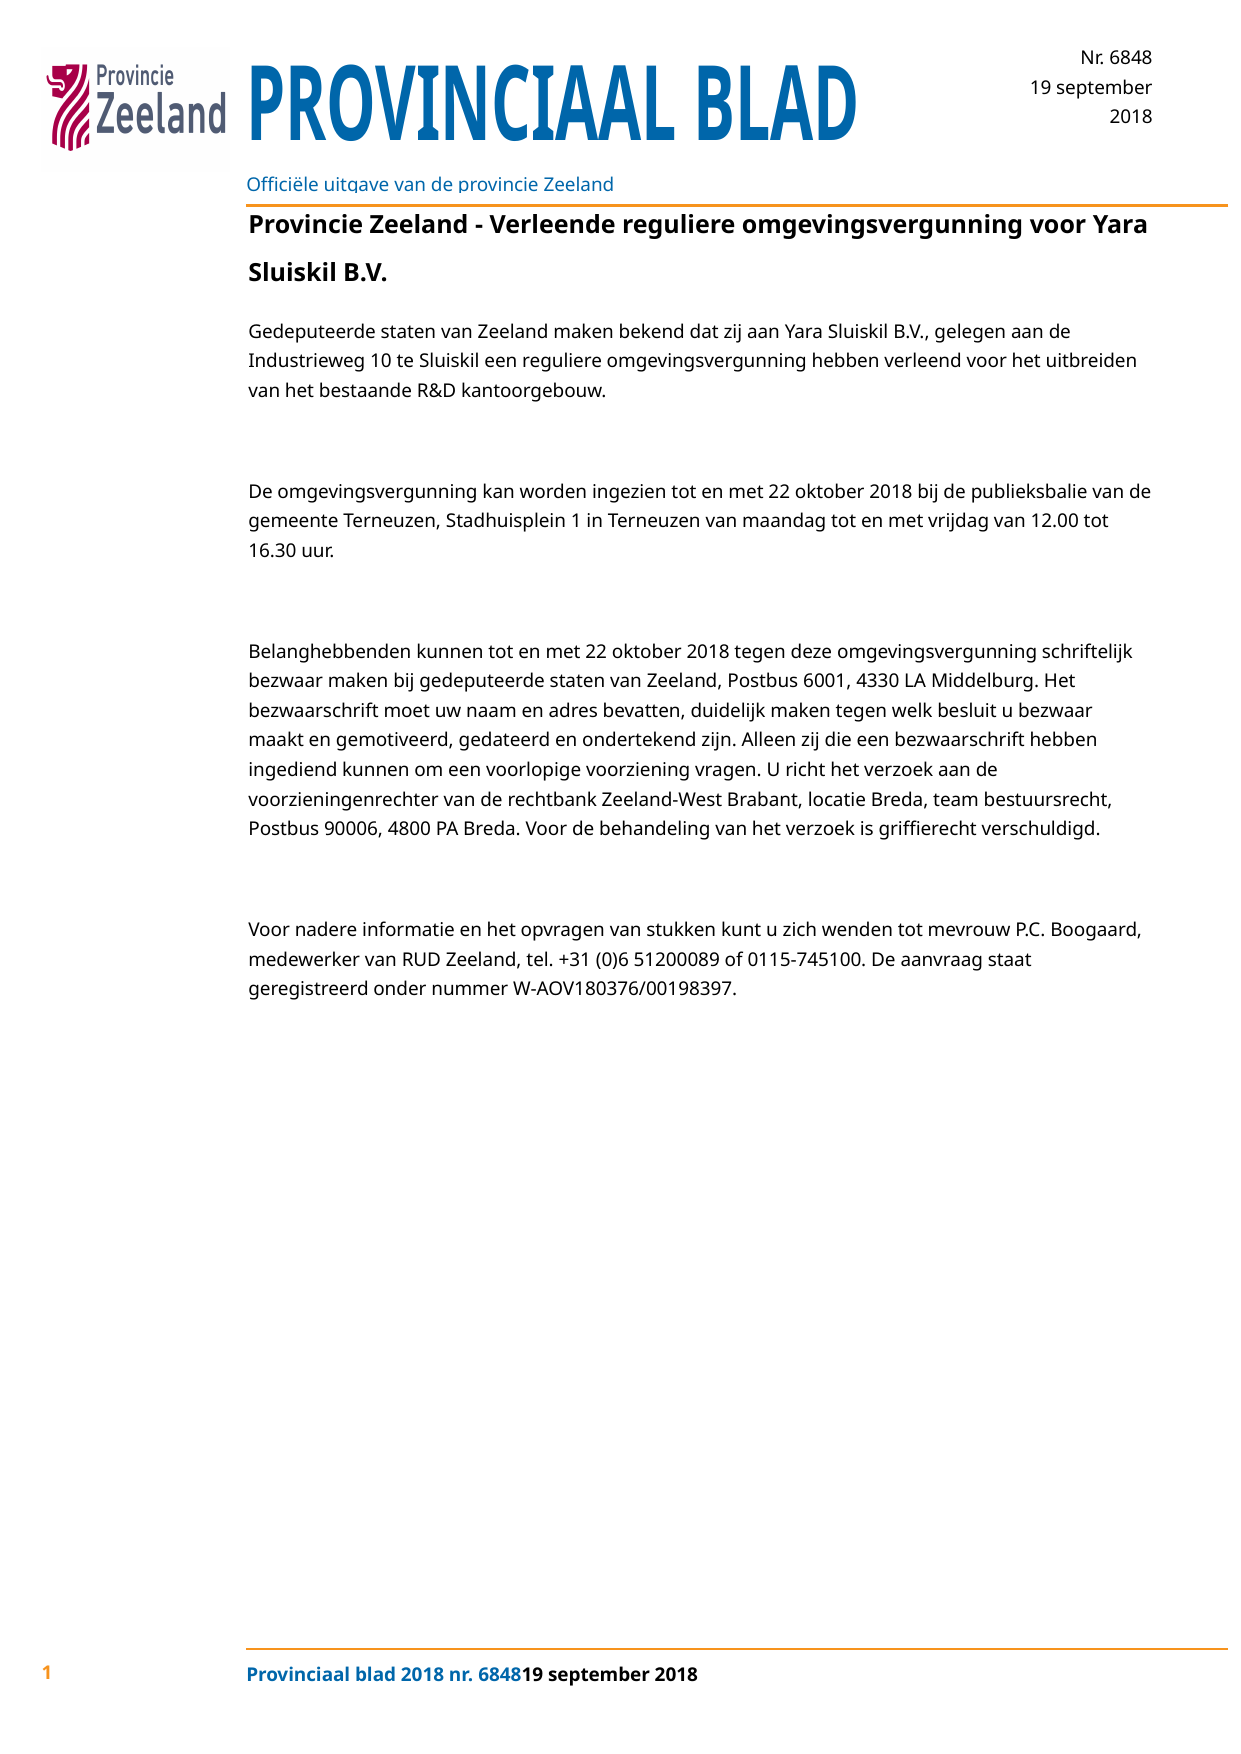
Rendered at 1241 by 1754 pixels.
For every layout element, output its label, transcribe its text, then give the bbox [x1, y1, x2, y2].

text De omgevingsvergunning kan worden ingezien tot en met 22 oktober 2018 bij de publieksbalie van de gemeente Terneuzen, Stadhuisplein 1 in Terneuzen van maandag tot en met vrijdag van 12.00 tot 16.30 uur. [248, 478, 1152, 563]
text Voor nadere informatie en het opvragen van stukken kunt u zich wenden tot mevrouw P.C. Boogaard, medewerker van RUD Zeeland, tel. +31 (0)6 51200089 of 0115-745100. De aanvraag staat geregistreerd onder nummer W-AOV180376/00198397. [248, 916, 1152, 1001]
picture [41, 47, 231, 172]
text Gedeputeerde staten van Zeeland maken bekend dat zij aan Yara Sluiskil B.V., gelegen aan de Industrieweg 10 te Sluiskil een reguliere omgevingsvergunning hebben verleend voor het uitbreiden van het bestaande R&D kantoorgebouw. [248, 318, 1152, 403]
text Provincie Zeeland - Verleende reguliere omgevingsvergunning voor Yara Sluiskil B.V. [248, 207, 1152, 288]
text Belanghebbenden kunnen tot en met 22 oktober 2018 tegen deze omgevingsvergunning schriftelijk bezwaar maken bij gedeputeerde staten van Zeeland, Postbus 6001, 4330 LA Middelburg. Het bezwaarschrift moet uw naam en adres bevatten, duidelijk maken tegen welk besluit u bezwaar maakt en gemotiveerd, gedateerd en ondertekend zijn. Alleen zij die een bezwaarschrift hebben ingediend kunnen om een voorlopige voorziening vragen. U richt het verzoek aan de voorzieningenrechter van de rechtbank Zeeland-West Brabant, locatie Breda, team bestuursrecht, Postbus 90006, 4800 PA Breda. Voor de behandeling van het verzoek is griffierecht verschuldigd. [248, 638, 1152, 841]
